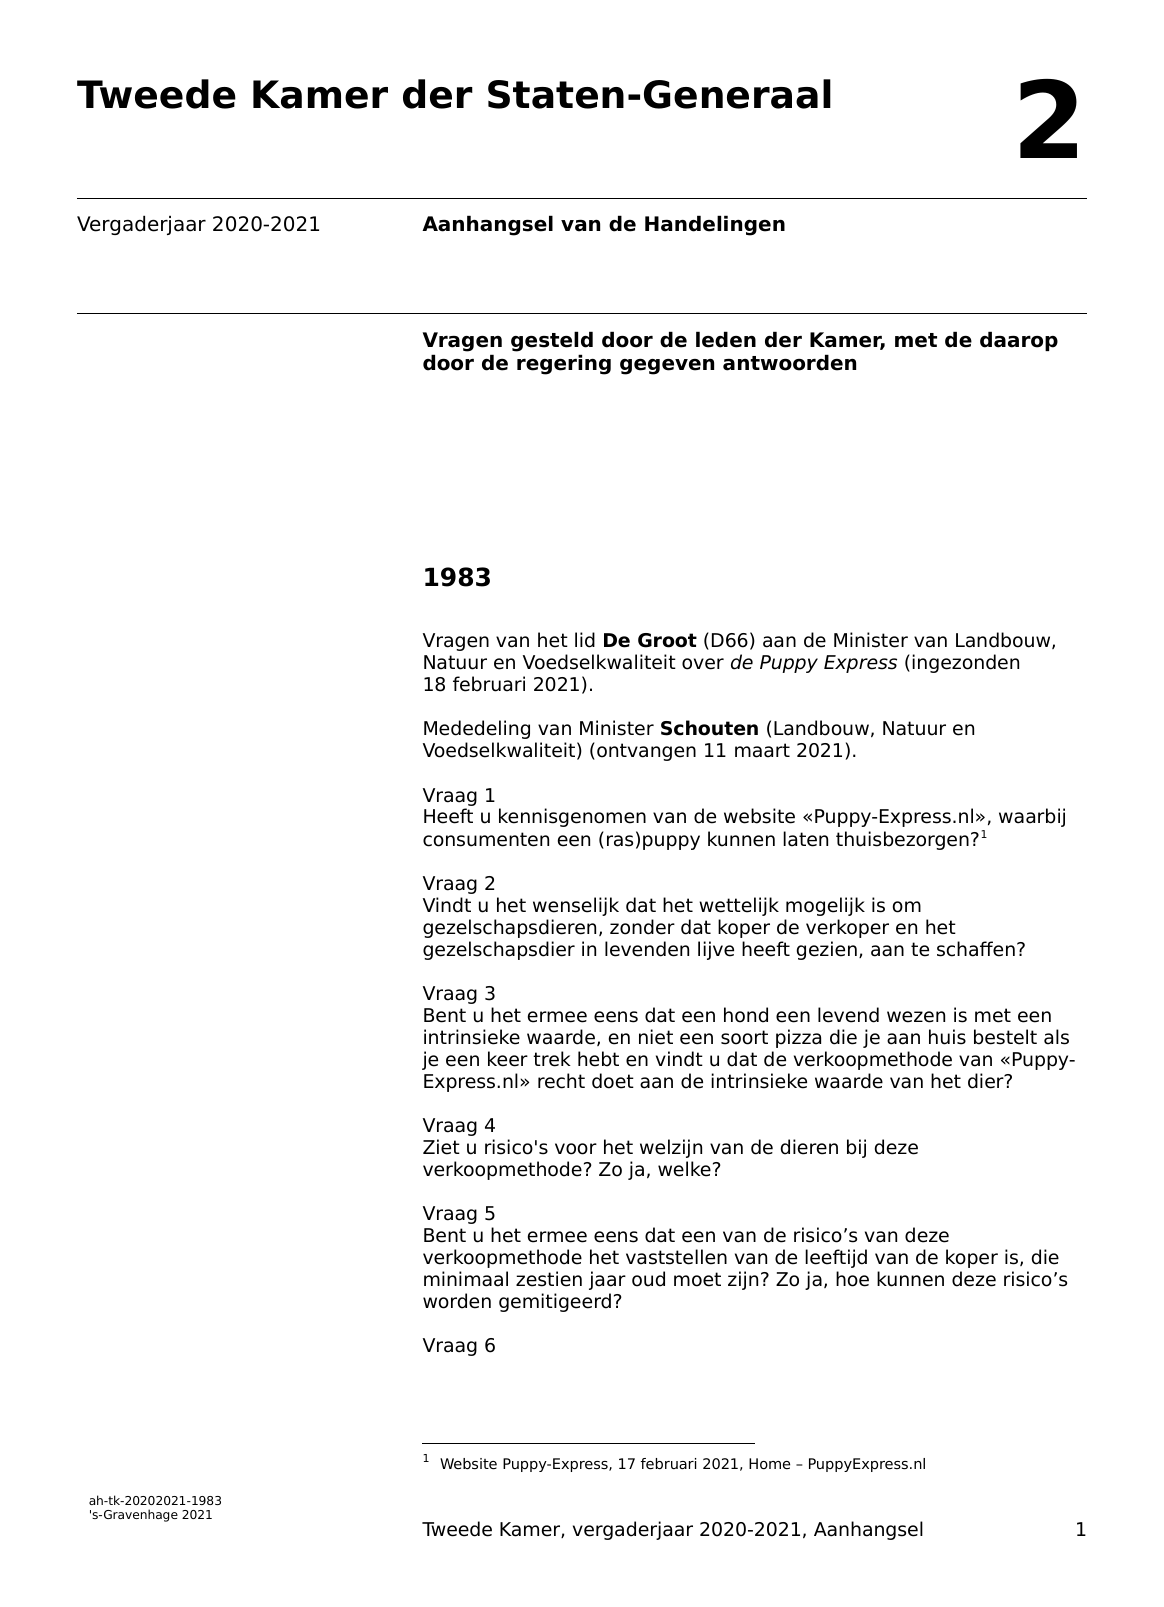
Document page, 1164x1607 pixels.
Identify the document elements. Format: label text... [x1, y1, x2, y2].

text Heeft u kennisgenomen van de website «Puppy-Express.nl», waarbij consumenten een (ras)puppy kunnen laten thuisbezorgen? [422, 806, 1087, 850]
text 's-Gravenhage 2021 [88, 1508, 323, 1522]
text 1983 [422, 563, 1087, 592]
text Vraag 4 [422, 1115, 1087, 1137]
text Bent u het ermee eens dat een van de risico’s van deze verkoopmethode het vaststellen van de leeftijd van de koper is, die minimaal zestien jaar oud moet zijn? Zo ja, hoe kunnen deze risico’s worden gemitigeerd? [422, 1225, 1087, 1313]
text Vindt u het wenselijk dat het wettelijk mogelijk is om gezelschapsdieren, zonder dat koper de verkoper en het gezelschapsdier in levenden lijve heeft gezien, aan te schaffen? [422, 894, 1087, 961]
text Ziet u risico's voor het welzijn van de dieren bij deze verkoopmethode? Zo ja, welke? [422, 1137, 1087, 1181]
text Mededeling van Minister Schouten (Landbouw, Natuur en Voedselkwaliteit) (ontvangen 11 maart 2021). [422, 718, 1087, 762]
text Website Puppy-Express, 17 februari 2021, Home – PuppyExpress.nl [422, 1452, 1087, 1474]
text Bent u het ermee eens dat een hond een levend wezen is met een intrinsieke waarde, en niet een soort pizza die je aan huis bestelt als je een keer trek hebt en vindt u dat de verkoopmethode van «Puppy-Express.nl» recht doet aan de intrinsieke waarde van het dier? [422, 1005, 1087, 1093]
text Vraag 1 [422, 784, 1087, 806]
text Vraag 5 [422, 1203, 1087, 1225]
table_cell Aanhangsel van de Handelingen [422, 199, 1087, 313]
table_header Tweede Kamer der Staten-Generaal [77, 59, 886, 198]
table_cell Vergaderjaar 2020-2021 [77, 199, 422, 313]
table_header 2 [886, 59, 1087, 198]
text Vragen van het lid De Groot (D66) aan de Minister van Landbouw, Natuur en Voedselkwaliteit over de Puppy Express (ingezonden 18 februari 2021). [422, 630, 1087, 696]
table_cell [77, 314, 422, 375]
table_cell Vragen gesteld door de leden der Kamer, met de daarop door de regering gegeven antwoorden [422, 314, 1087, 375]
text Vraag 2 [422, 873, 1087, 894]
text Vraag 6 [422, 1335, 1087, 1357]
text Vraag 3 [422, 983, 1087, 1005]
text ah-tk-20202021-1983 [88, 1494, 323, 1508]
